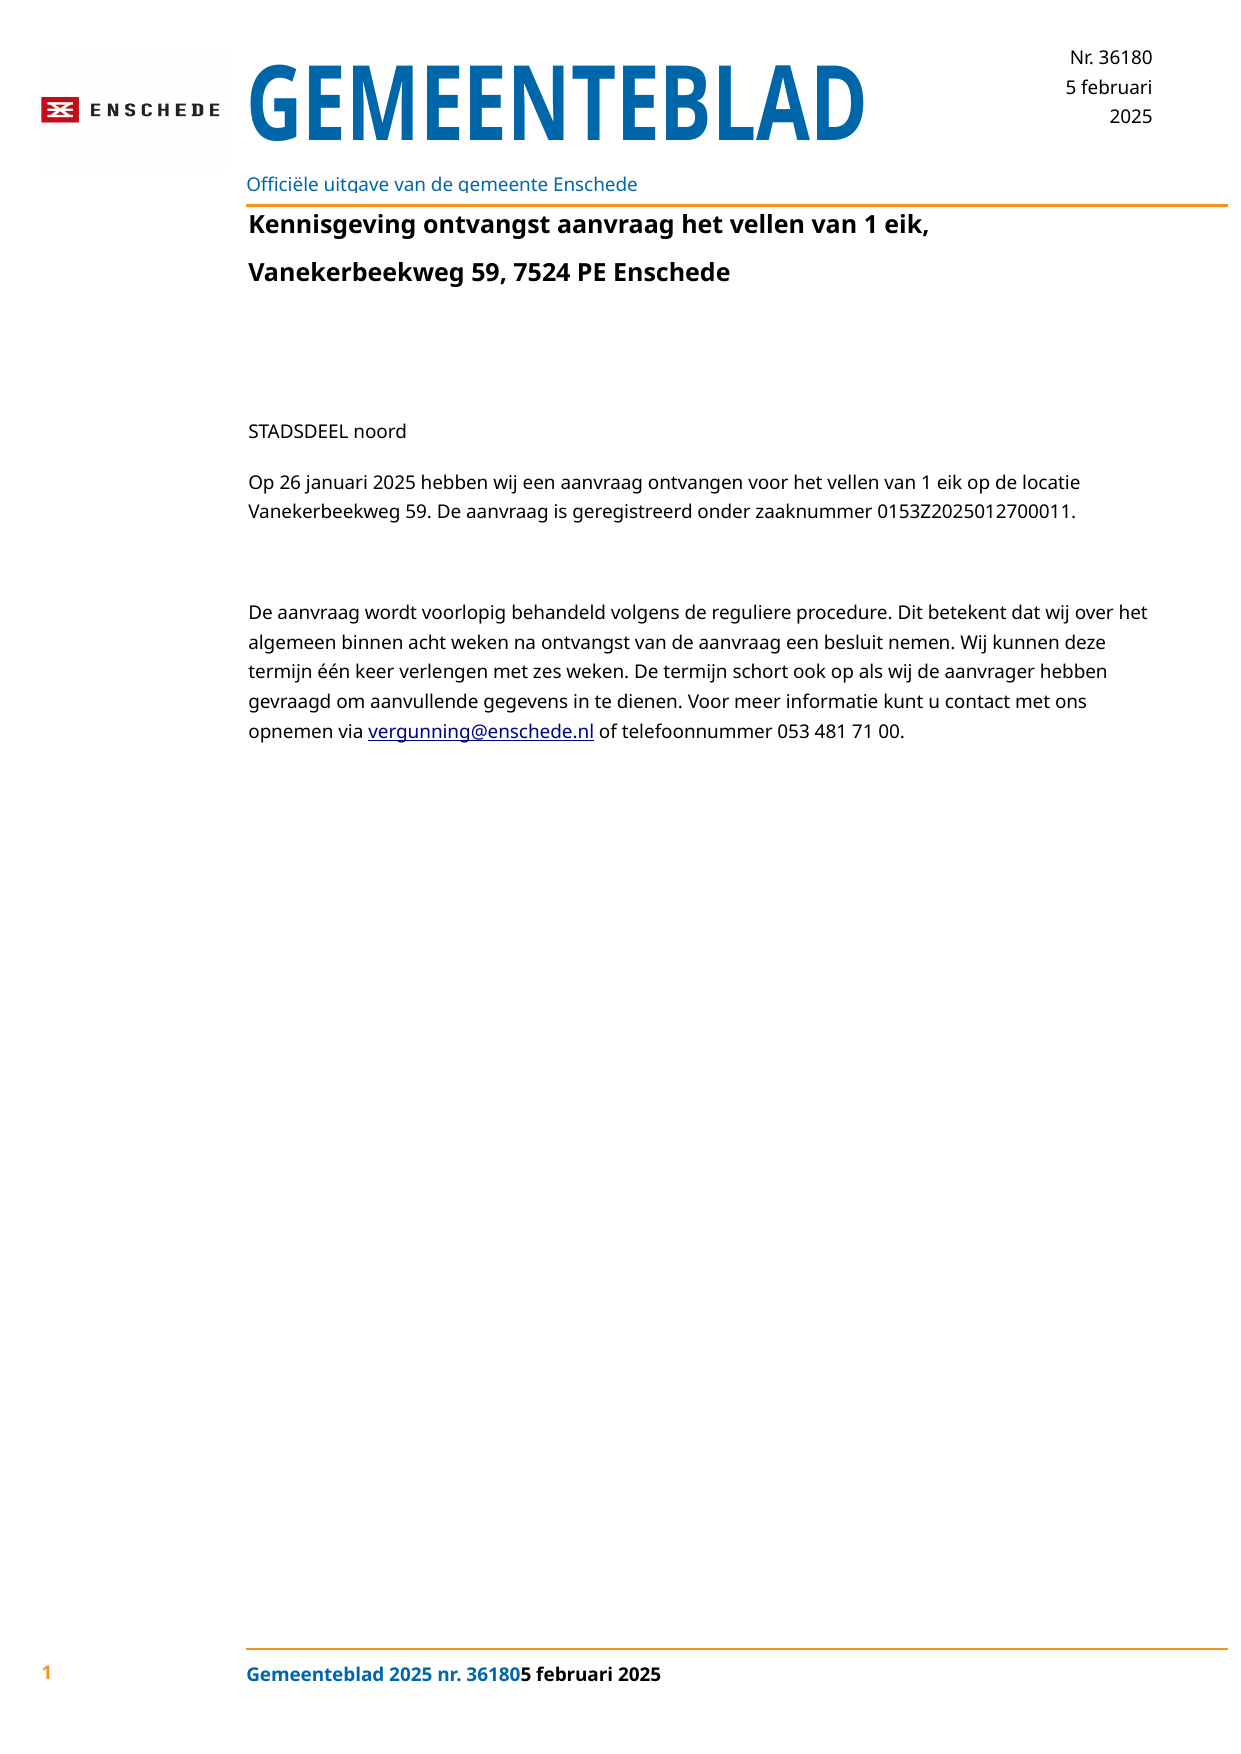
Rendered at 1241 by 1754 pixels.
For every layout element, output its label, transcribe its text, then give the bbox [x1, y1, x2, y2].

text De aanvraag wordt voorlopig behandeld volgens de reguliere procedure. Dit betekent dat wij over het algemeen binnen acht weken na ontvangst van de aanvraag een besluit nemen. Wij kunnen deze termijn één keer verlengen met zes weken. De termijn schort ook op als wij de aanvrager hebben gevraagd om aanvullende gegevens in te dienen. Voor meer informatie kunt u contact met ons opnemen via vergunning@enschede.nl of telefoonnummer 053 481 71 00. [248, 599, 1152, 744]
picture [41, 47, 231, 172]
text Op 26 januari 2025 hebben wij een aanvraag ontvangen voor het vellen van 1 eik op de locatie Vanekerbeekweg 59. De aanvraag is geregistreerd onder zaaknummer 0153Z2025012700011. [248, 469, 1152, 524]
text Kennisgeving ontvangst aanvraag het vellen van 1 eik, Vanekerbeekweg 59, 7524 PE Enschede [248, 207, 1152, 288]
text STADSDEEL noord [248, 419, 1152, 444]
